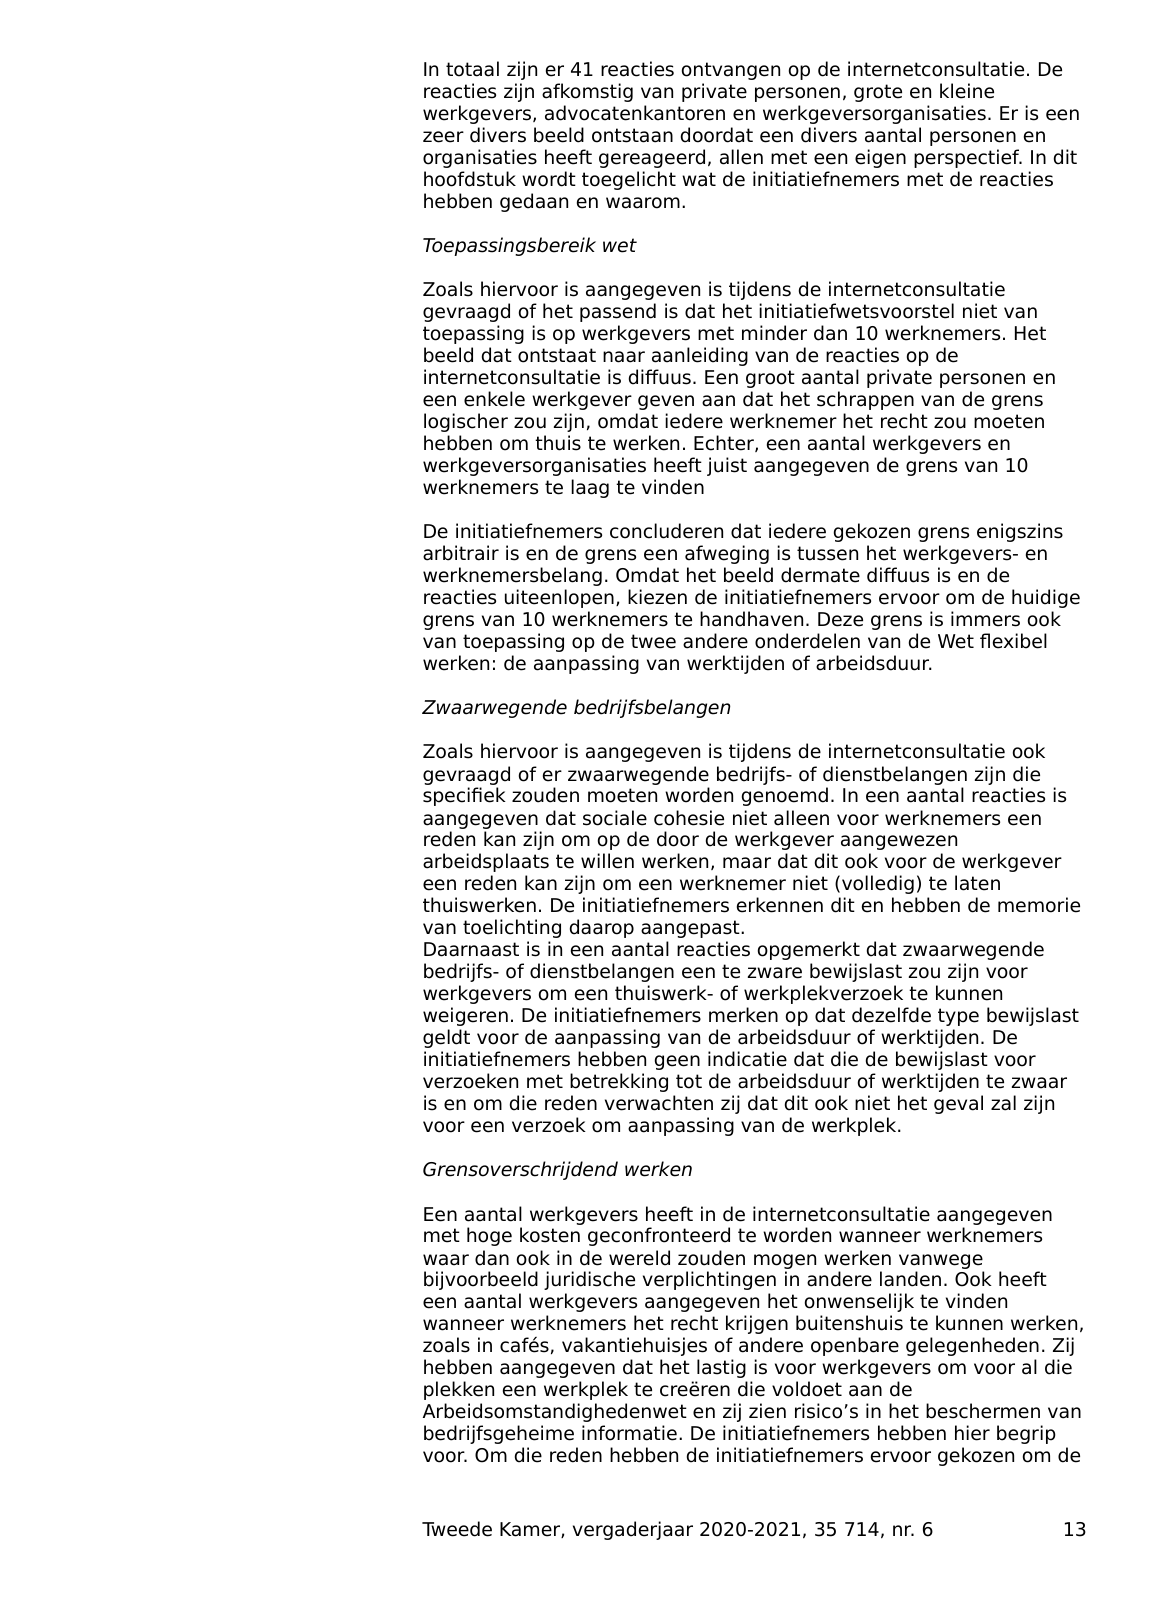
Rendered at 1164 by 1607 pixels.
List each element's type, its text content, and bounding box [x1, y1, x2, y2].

text De initiatiefnemers concluderen dat iedere gekozen grens enigszins arbitrair is en de grens een afweging is tussen het werkgevers- en werknemersbelang. Omdat het beeld dermate diffuus is en de reacties uiteenlopen, kiezen de initiatiefnemers ervoor om de huidige grens van 10 werknemers te handhaven. Deze grens is immers ook van toepassing op de twee andere onderdelen van de Wet flexibel werken: de aanpassing van werktijden of arbeidsduur. [422, 521, 1087, 675]
text In totaal zijn er 41 reacties ontvangen op de internetconsultatie. De reacties zijn afkomstig van private personen, grote en kleine werkgevers, advocatenkantoren en werkgeversorganisaties. Er is een zeer divers beeld ontstaan doordat een divers aantal personen en organisaties heeft gereageerd, allen met een eigen perspectief. In dit hoofdstuk wordt toegelicht wat de initiatiefnemers met de reacties hebben gedaan en waarom. [422, 59, 1087, 213]
subtitle Grensoverschrijdend werken [422, 1159, 1087, 1181]
text Een aantal werkgevers heeft in de internetconsultatie aangegeven met hoge kosten geconfronteerd te worden wanneer werknemers waar dan ook in de wereld zouden mogen werken vanwege bijvoorbeeld juridische verplichtingen in andere landen. Ook heeft een aantal werkgevers aangegeven het onwenselijk te vinden wanneer werknemers het recht krijgen buitenshuis te kunnen werken, zoals in cafés, vakantiehuisjes of andere openbare gelegenheden. Zij hebben aangegeven dat het lastig is voor werkgevers om voor al die plekken een werkplek te creëren die voldoet aan de Arbeidsomstandighedenwet en zij zien risico’s in het beschermen van bedrijfsgeheime informatie. De initiatiefnemers hebben hier begrip voor. Om die reden hebben de initiatiefnemers ervoor gekozen om de [422, 1203, 1087, 1467]
subtitle Toepassingsbereik wet [422, 235, 1087, 257]
text Zoals hiervoor is aangegeven is tijdens de internetconsultatie gevraagd of het passend is dat het initiatiefwetsvoorstel niet van toepassing is op werkgevers met minder dan 10 werknemers. Het beeld dat ontstaat naar aanleiding van de reacties op de internetconsultatie is diffuus. Een groot aantal private personen en een enkele werkgever geven aan dat het schrappen van de grens logischer zou zijn, omdat iedere werknemer het recht zou moeten hebben om thuis te werken. Echter, een aantal werkgevers en werkgeversorganisaties heeft juist aangegeven de grens van 10 werknemers te laag te vinden [422, 279, 1087, 499]
text Daarnaast is in een aantal reacties opgemerkt dat zwaarwegende bedrijfs- of dienstbelangen een te zware bewijslast zou zijn voor werkgevers om een thuiswerk- of werkplekverzoek te kunnen weigeren. De initiatiefnemers merken op dat dezelfde type bewijslast geldt voor de aanpassing van de arbeidsduur of werktijden. De initiatiefnemers hebben geen indicatie dat die de bewijslast voor verzoeken met betrekking tot de arbeidsduur of werktijden te zwaar is en om die reden verwachten zij dat dit ook niet het geval zal zijn voor een verzoek om aanpassing van de werkplek. [422, 939, 1087, 1137]
subtitle Zwaarwegende bedrijfsbelangen [422, 697, 1087, 719]
text Zoals hiervoor is aangegeven is tijdens de internetconsultatie ook gevraagd of er zwaarwegende bedrijfs- of dienstbelangen zijn die specifiek zouden moeten worden genoemd. In een aantal reacties is aangegeven dat sociale cohesie niet alleen voor werknemers een reden kan zijn om op de door de werkgever aangewezen arbeidsplaats te willen werken, maar dat dit ook voor de werkgever een reden kan zijn om een werknemer niet (volledig) te laten thuiswerken. De initiatiefnemers erkennen dit en hebben de memorie van toelichting daarop aangepast. [422, 741, 1087, 939]
